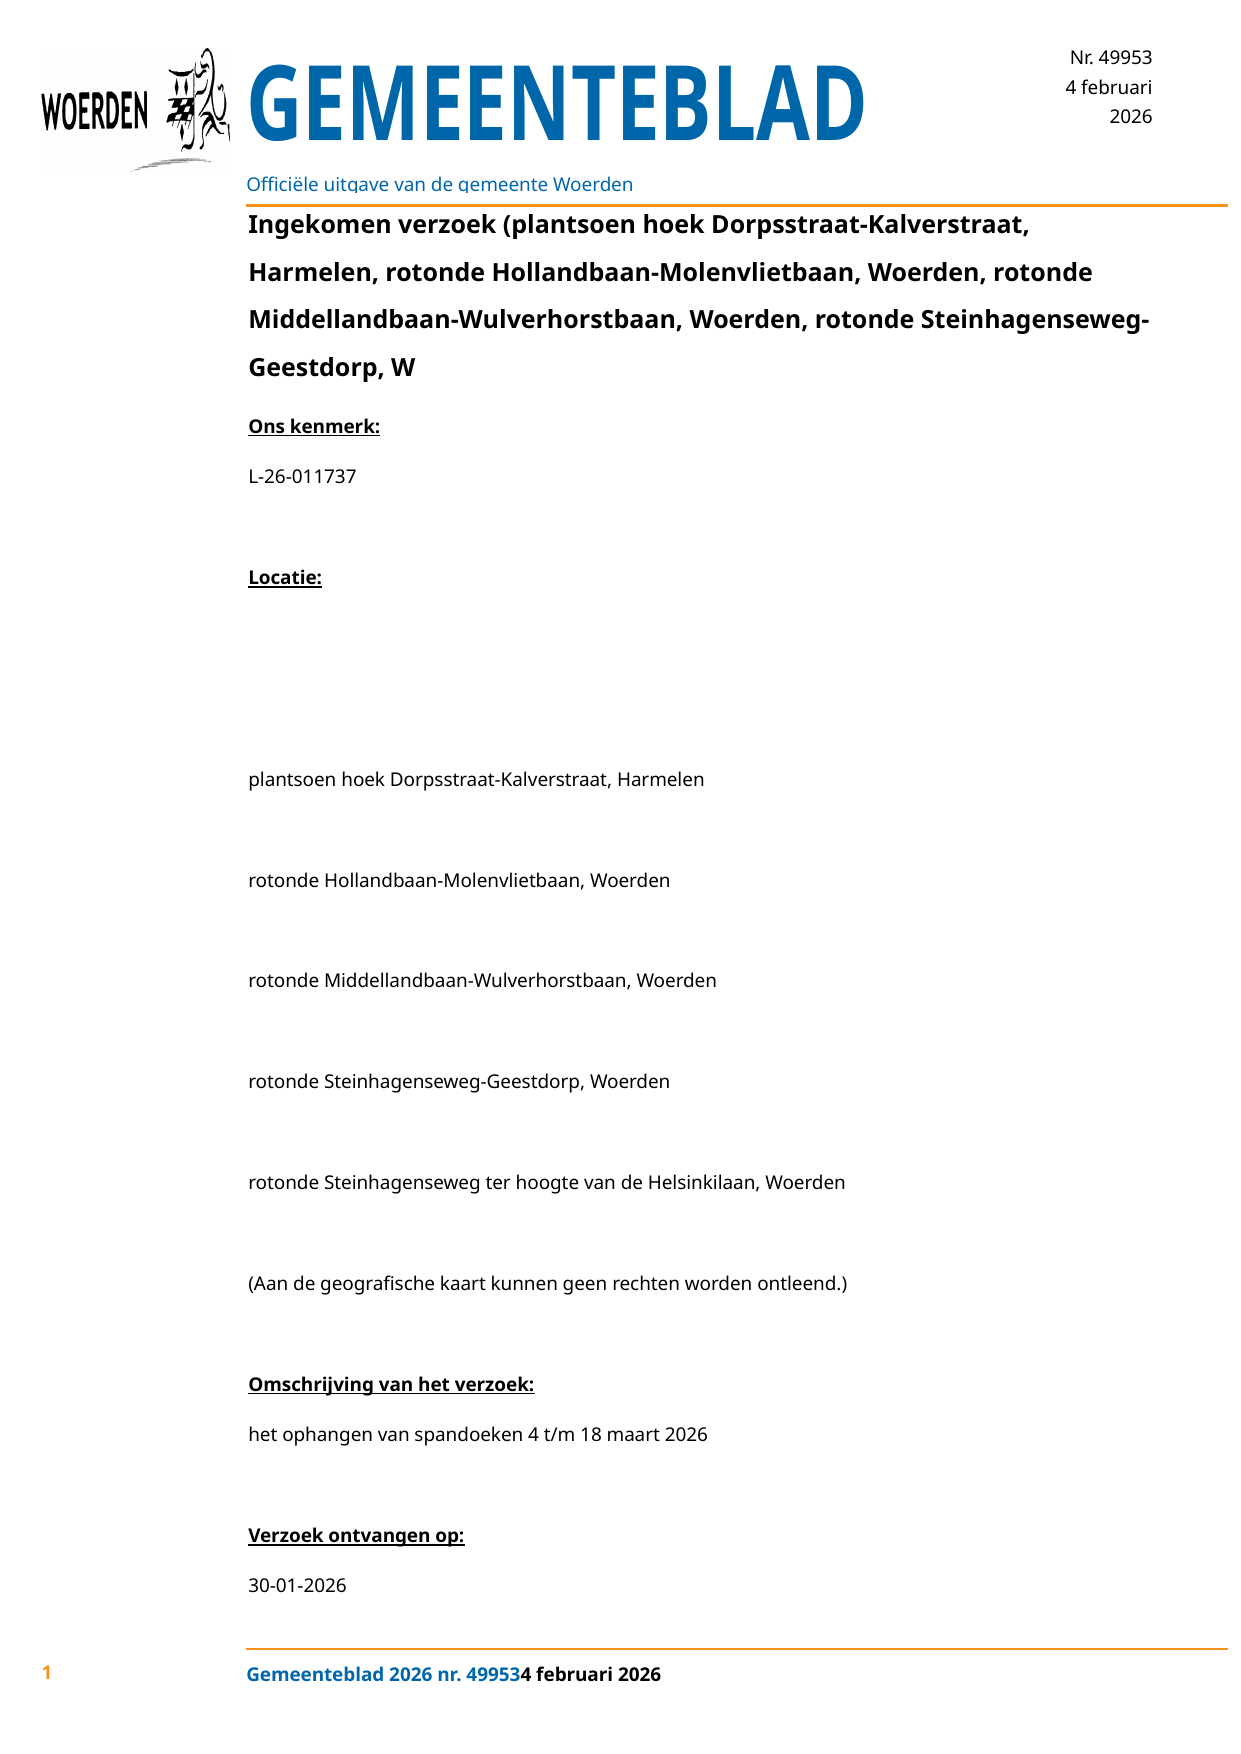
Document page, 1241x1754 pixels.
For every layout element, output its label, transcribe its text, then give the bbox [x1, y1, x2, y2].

text Ingekomen verzoek (plantsoen hoek Dorpsstraat-Kalverstraat, Harmelen, rotonde Hollandbaan-Molenvlietbaan, Woerden, rotonde Middellandbaan-Wulverhorstbaan, Woerden, rotonde Steinhagenseweg-Geestdorp, W [248, 207, 1152, 384]
text Omschrijving van het verzoek: [248, 1371, 1152, 1397]
text rotonde Steinhagenseweg ter hoogte van de Helsinkilaan, Woerden [248, 1169, 1152, 1195]
text Ons kenmerk: [248, 413, 1152, 439]
text L-26-011737 [248, 463, 1152, 489]
text plantsoen hoek Dorpsstraat-Kalverstraat, Harmelen [248, 766, 1152, 792]
text rotonde Steinhagenseweg-Geestdorp, Woerden [248, 1068, 1152, 1094]
text rotonde Middellandbaan-Wulverhorstbaan, Woerden [248, 968, 1152, 993]
text Locatie: [248, 564, 1152, 590]
text rotonde Hollandbaan-Molenvlietbaan, Woerden [248, 867, 1152, 893]
text Verzoek ontvangen op: [248, 1522, 1152, 1548]
text het ophangen van spandoeken 4 t/m 18 maart 2026 [248, 1421, 1152, 1447]
text (Aan de geografische kaart kunnen geen rechten worden ontleend.) [248, 1270, 1152, 1296]
picture [41, 47, 231, 172]
text 30-01-2026 [248, 1573, 1152, 1598]
